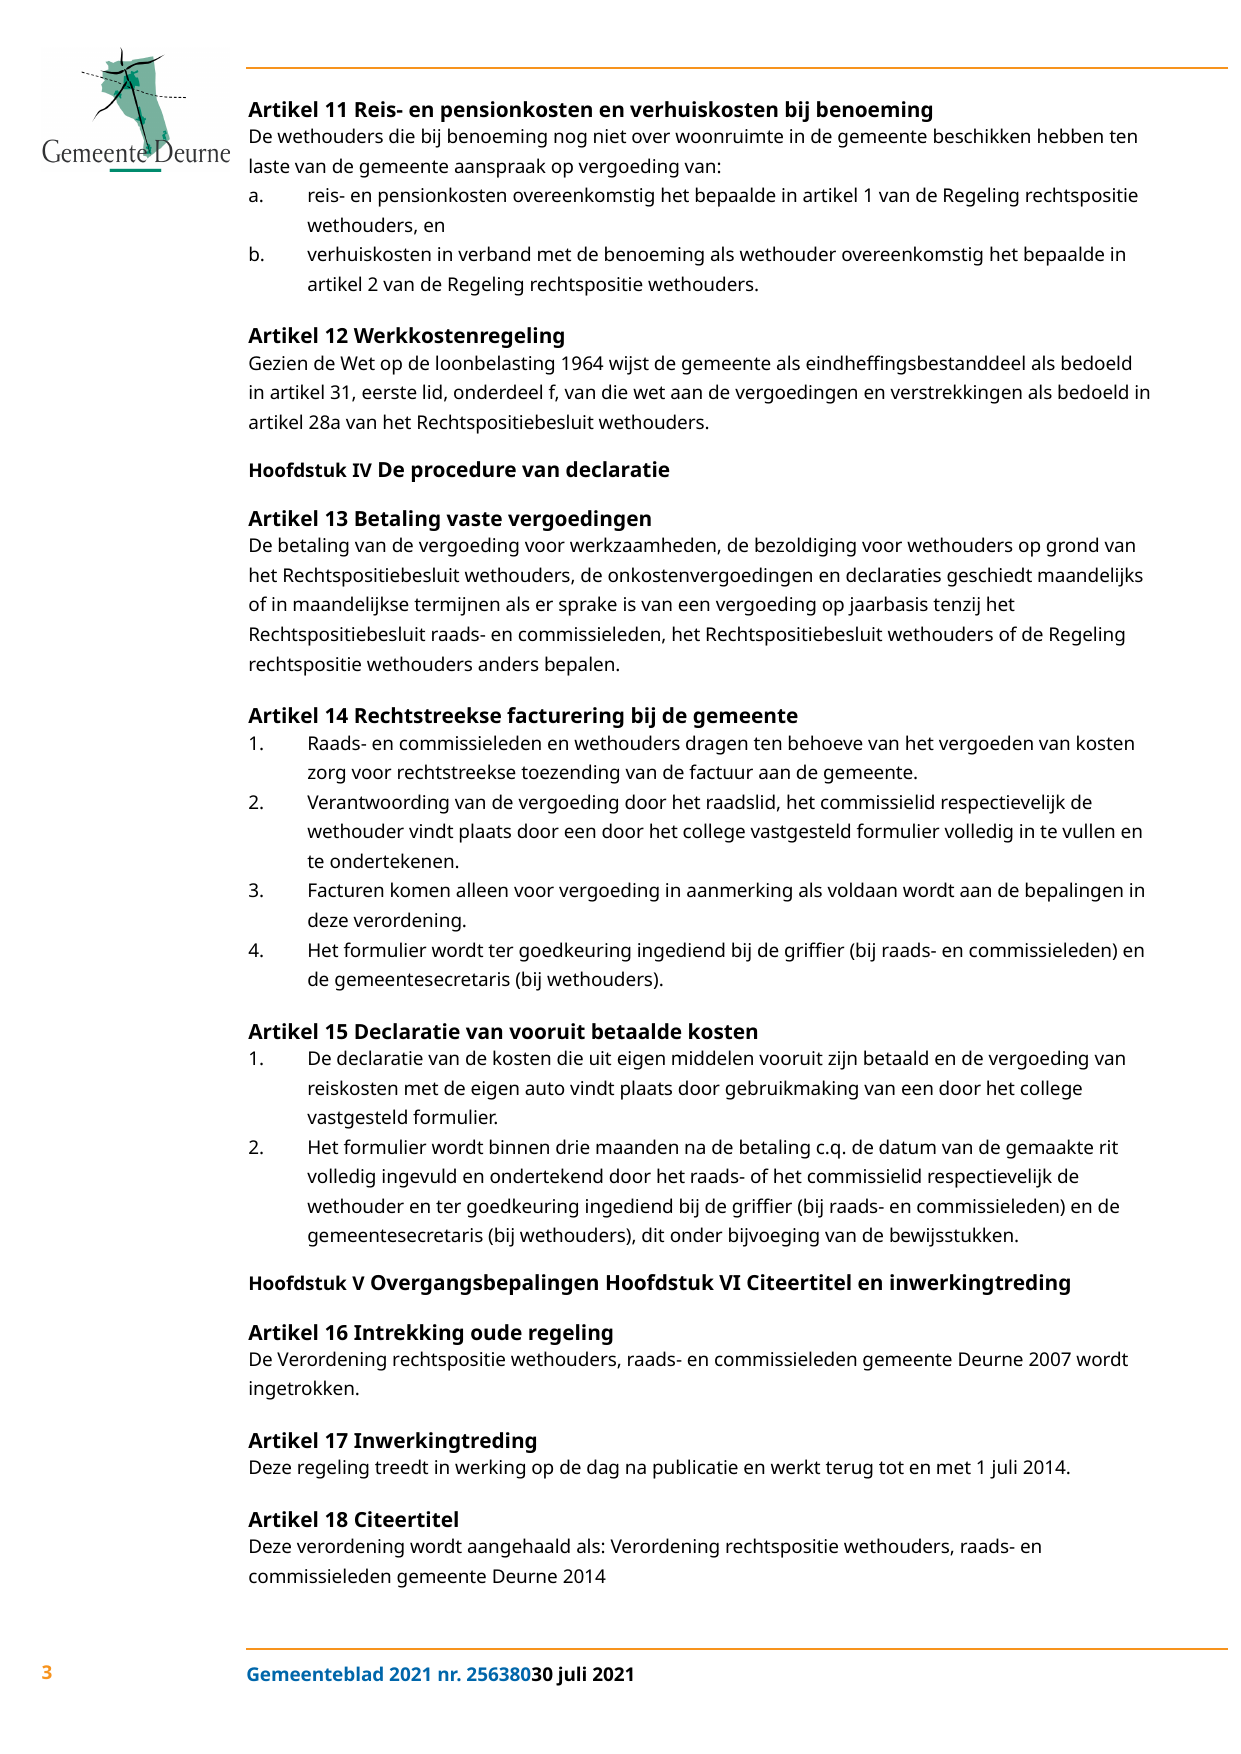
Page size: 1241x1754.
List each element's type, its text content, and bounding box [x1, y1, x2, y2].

picture [41, 47, 231, 172]
text Artikel 16 Intrekking oude regeling [248, 1318, 1152, 1346]
list Raads- en commissieleden en wethouders dragen ten behoeve van het vergoeden van kosten zorg voor rechtstreekse toezending van de factuur aan de gemeente. [248, 730, 1152, 785]
text Artikel 12 Werkkostenregeling [248, 322, 1152, 350]
list verhuiskosten in verband met de benoeming als wethouder overeenkomstig het bepaalde in artikel 2 van de Regeling rechtspositie wethouders. [248, 242, 1152, 297]
text Gezien de Wet op de loonbelasting 1964 wijst de gemeente als eindheffingsbestanddeel als bedoeld in artikel 31, eerste lid, onderdeel f, van die wet aan de vergoedingen en verstrekkingen als bedoeld in artikel 28a van het Rechtspositiebesluit wethouders. [248, 350, 1152, 435]
text De wethouders die bij benoeming nog niet over woonruimte in de gemeente beschikken hebben ten laste van de gemeente aanspraak op vergoeding van: [248, 123, 1152, 178]
text Artikel 15 Declaratie van vooruit betaalde kosten [248, 1017, 1152, 1045]
text Artikel 18 Citeertitel [248, 1505, 1152, 1533]
text De betaling van de vergoeding voor werkzaamheden, de bezoldiging voor wethouders op grond van het Rechtspositiebesluit wethouders, de onkostenvergoedingen en declaraties geschiedt maandelijks of in maandelijkse termijnen als er sprake is van een vergoeding op jaarbasis tenzij het Rechtspositiebesluit raads- en commissieleden, het Rechtspositiebesluit wethouders of de Regeling rechtspositie wethouders anders bepalen. [248, 532, 1152, 677]
text Hoofdstuk V Overgangsbepalingen Hoofdstuk VI Citeertitel en inwerkingtreding [248, 1268, 1152, 1297]
list Het formulier wordt ter goedkeuring ingediend bij de griffier (bij raads- en commissieleden) en de gemeentesecretaris (bij wethouders). [248, 937, 1152, 992]
list Facturen komen alleen voor vergoeding in aanmerking als voldaan wordt aan de bepalingen in deze verordening. [248, 878, 1152, 933]
text De Verordening rechtspositie wethouders, raads- en commissieleden gemeente Deurne 2007 wordt ingetrokken. [248, 1346, 1152, 1401]
list reis- en pensionkosten overeenkomstig het bepaalde in artikel 1 van de Regeling rechtspositie wethouders, en [248, 182, 1152, 238]
text Deze regeling treedt in werking op de dag na publicatie en werkt terug tot en met 1 juli 2014. [248, 1454, 1152, 1480]
text Artikel 14 Rechtstreekse facturering bij de gemeente [248, 701, 1152, 730]
list De declaratie van de kosten die uit eigen middelen vooruit zijn betaald en de vergoeding van reiskosten met de eigen auto vindt plaats door gebruikmaking van een door het college vastgesteld formulier. [248, 1045, 1152, 1130]
text Artikel 17 Inwerkingtreding [248, 1426, 1152, 1454]
text Artikel 13 Betaling vaste vergoedingen [248, 504, 1152, 532]
text Artikel 11 Reis- en pensionkosten en verhuiskosten bij benoeming [248, 95, 1152, 123]
text Hoofdstuk IV De procedure van declaratie [248, 455, 1152, 483]
list Het formulier wordt binnen drie maanden na de betaling c.q. de datum van de gemaakte rit volledig ingevuld en ondertekend door het raads- of het commissielid respectievelijk de wethouder en ter goedkeuring ingediend bij de griffier (bij raads- en commissieleden) en de gemeentesecretaris (bij wethouders), dit onder bijvoeging van de bewijsstukken. [248, 1134, 1152, 1248]
list Verantwoording van de vergoeding door het raadslid, het commissielid respectievelijk de wethouder vindt plaats door een door het college vastgesteld formulier volledig in te vullen en te ondertekenen. [248, 789, 1152, 874]
text Deze verordening wordt aangehaald als: Verordening rechtspositie wethouders, raads- en commissieleden gemeente Deurne 2014 [248, 1533, 1152, 1589]
